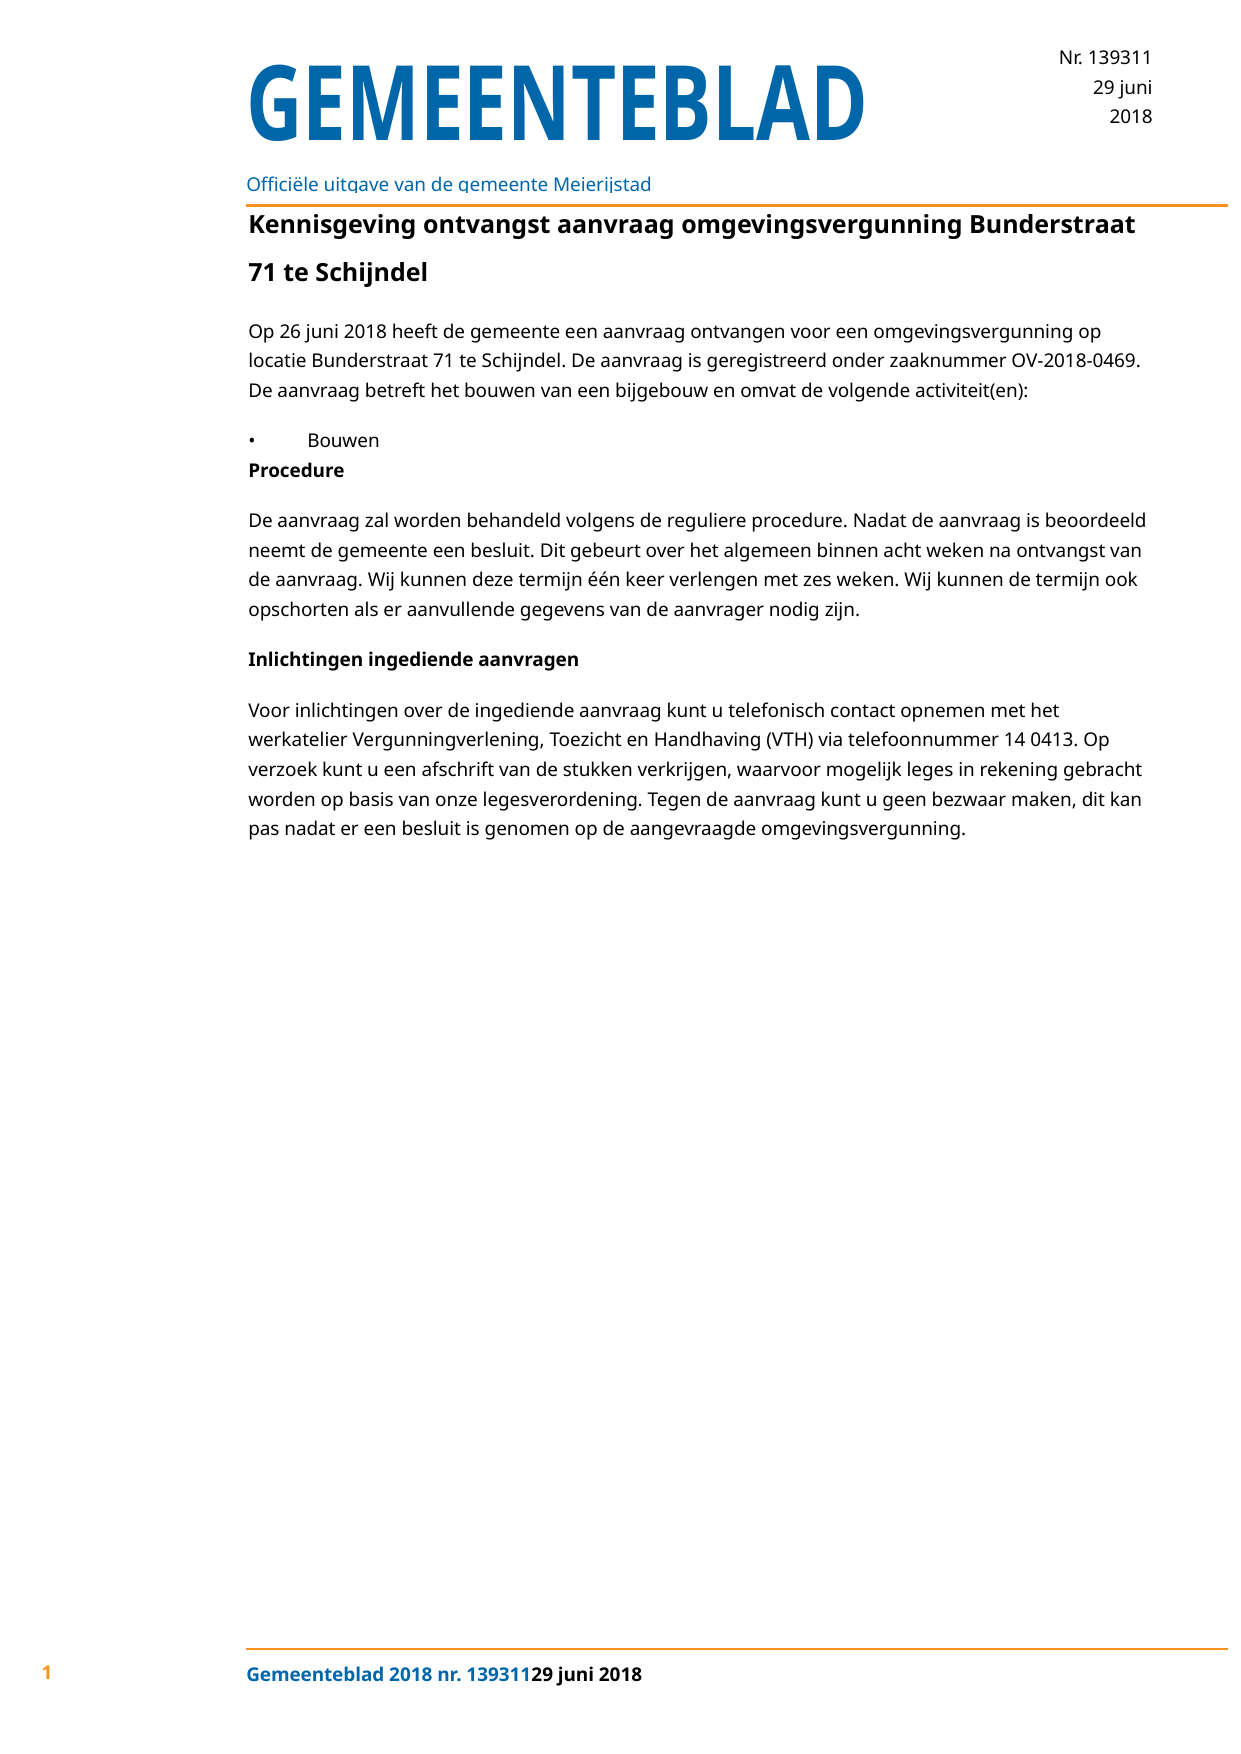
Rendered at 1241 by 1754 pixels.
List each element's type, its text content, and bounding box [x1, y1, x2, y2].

text De aanvraag zal worden behandeld volgens de reguliere procedure. Nadat de aanvraag is beoordeeld neemt de gemeente een besluit. Dit gebeurt over het algemeen binnen acht weken na ontvangst van de aanvraag. Wij kunnen deze termijn één keer verlengen met zes weken. Wij kunnen de termijn ook opschorten als er aanvullende gegevens van de aanvrager nodig zijn. [248, 507, 1152, 622]
text Inlichtingen ingediende aanvragen [248, 647, 1152, 672]
text Procedure [248, 457, 1152, 483]
text Voor inlichtingen over de ingediende aanvraag kunt u telefonisch contact opnemen met het werkatelier Vergunningverlening, Toezicht en Handhaving (VTH) via telefoonnummer 14 0413. Op verzoek kunt u een afschrift van de stukken verkrijgen, waarvoor mogelijk leges in rekening gebracht worden op basis van onze legesverordening. Tegen de aanvraag kunt u geen bezwaar maken, dit kan pas nadat er een besluit is genomen op de aangevraagde omgevingsvergunning. [248, 697, 1152, 841]
text Kennisgeving ontvangst aanvraag omgevingsvergunning Bunderstraat 71 te Schijndel [248, 207, 1152, 288]
picture [41, 47, 231, 172]
text Op 26 juni 2018 heeft de gemeente een aanvraag ontvangen voor een omgevingsvergunning op locatie Bunderstraat 71 te Schijndel. De aanvraag is geregistreerd onder zaaknummer OV-2018-0469. De aanvraag betreft het bouwen van een bijgebouw en omvat de volgende activiteit(en): [248, 318, 1152, 403]
list Bouwen [248, 427, 1152, 453]
